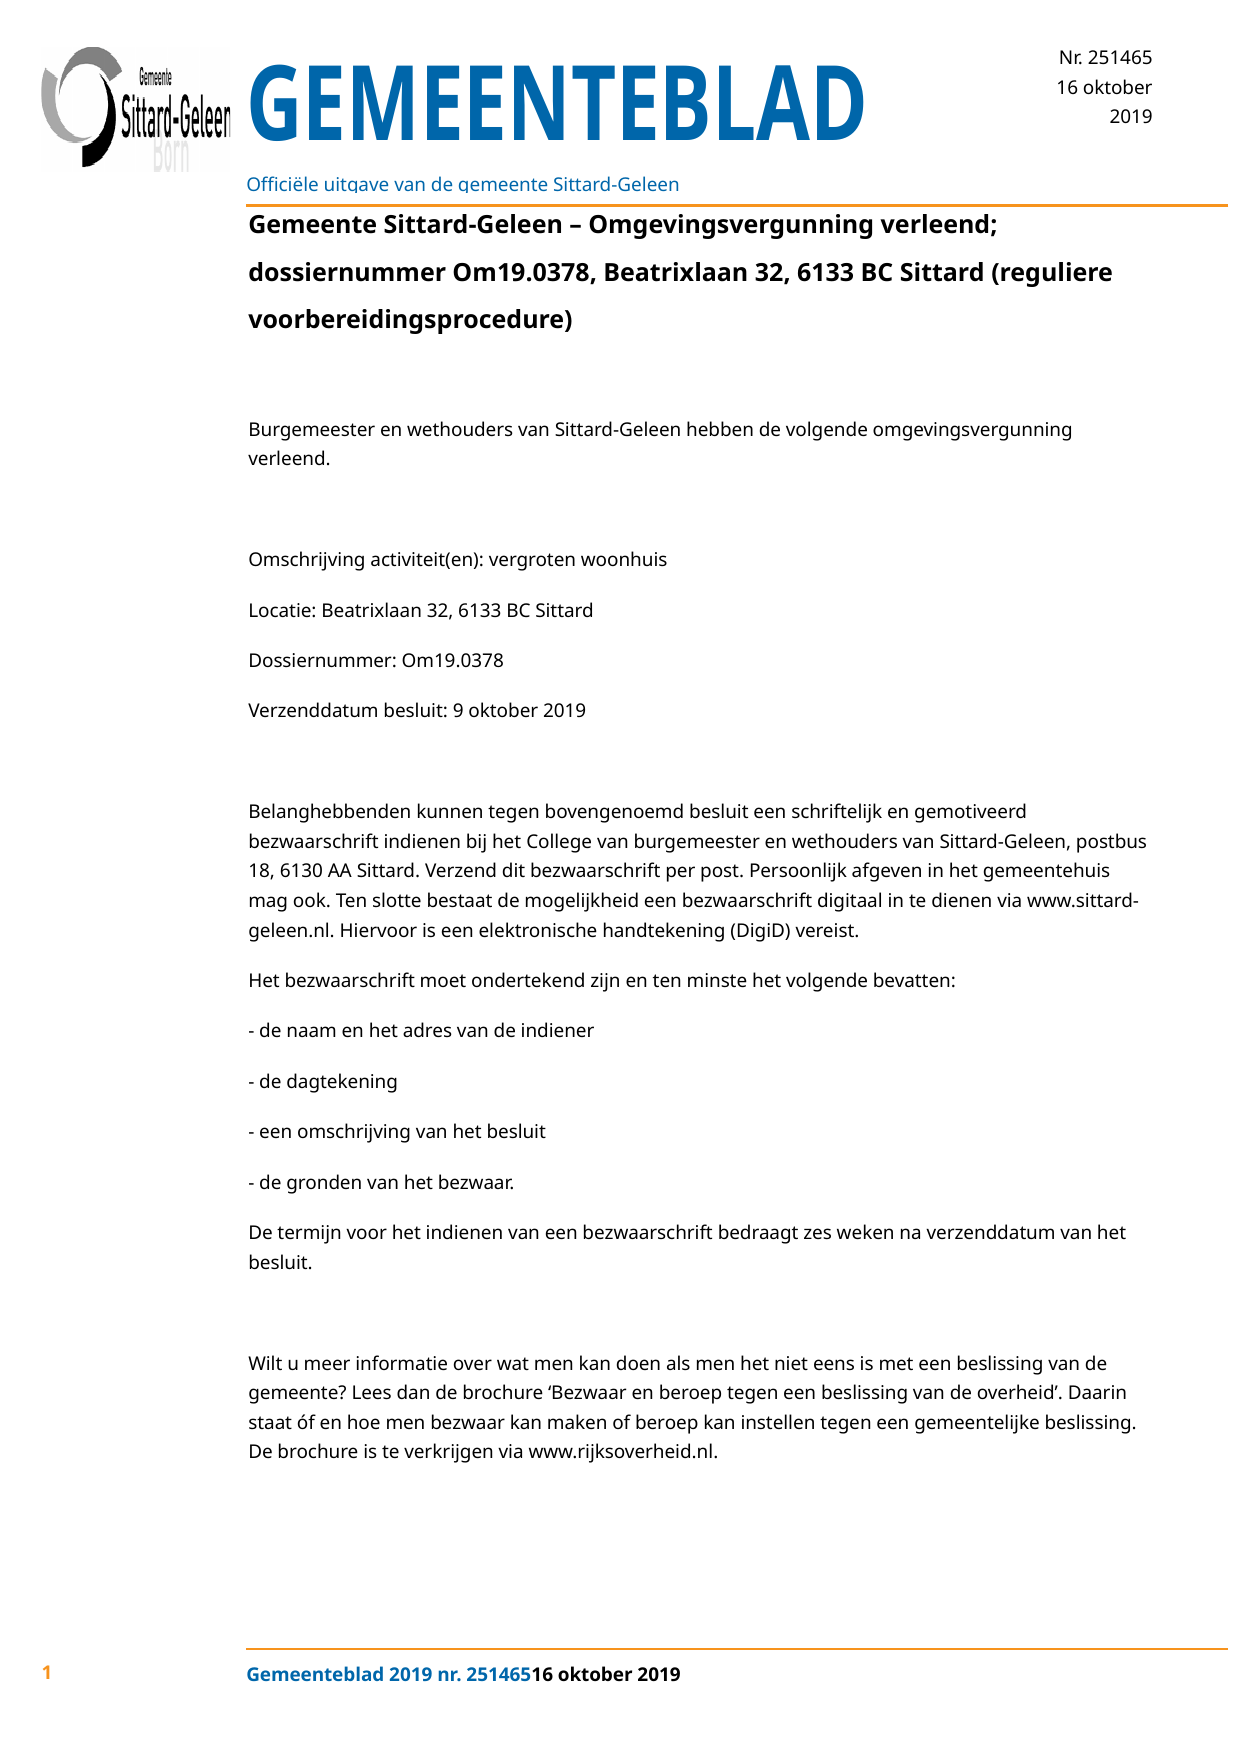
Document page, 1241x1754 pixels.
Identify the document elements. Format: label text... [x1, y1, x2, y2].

text Burgemeester en wethouders van Sittard-Geleen hebben de volgende omgevingsvergunning verleend. [248, 416, 1152, 471]
text Belanghebbenden kunnen tegen bovengenoemd besluit een schriftelijk en gemotiveerd bezwaarschrift indienen bij het College van burgemeester en wethouders van Sittard-Geleen, postbus 18, 6130 AA Sittard. Verzend dit bezwaarschrift per post. Persoonlijk afgeven in het gemeentehuis mag ook. Ten slotte bestaat de mogelijkheid een bezwaarschrift digitaal in te dienen via www.sittard-geleen.nl. Hiervoor is een elektronische handtekening (DigiD) vereist. [248, 798, 1152, 942]
picture [41, 47, 231, 172]
text Het bezwaarschrift moet ondertekend zijn en ten minste het volgende bevatten: [248, 967, 1152, 993]
text Verzenddatum besluit: 9 oktober 2019 [248, 698, 1152, 723]
text Dossiernummer: Om19.0378 [248, 647, 1152, 673]
text - de gronden van het bezwaar. [248, 1169, 1152, 1194]
text Wilt u meer informatie over wat men kan doen als men het niet eens is met een beslissing van de gemeente? Lees dan de brochure ‘Bezwaar en beroep tegen een beslissing van de overheid’. Daarin staat óf en hoe men bezwaar kan maken of beroep kan instellen tegen een gemeentelijke beslissing. De brochure is te verkrijgen via www.rijksoverheid.nl. [248, 1350, 1152, 1464]
text Omschrijving activiteit(en): vergroten woonhuis [248, 546, 1152, 572]
text - de dagtekening [248, 1068, 1152, 1094]
text - een omschrijving van het besluit [248, 1118, 1152, 1144]
text - de naam en het adres van de indiener [248, 1018, 1152, 1043]
text Locatie: Beatrixlaan 32, 6133 BC Sittard [248, 597, 1152, 622]
text De termijn voor het indienen van een bezwaarschrift bedraagt zes weken na verzenddatum van het besluit. [248, 1219, 1152, 1274]
text Gemeente Sittard-Geleen – Omgevingsvergunning verleend; dossiernummer Om19.0378, Beatrixlaan 32, 6133 BC Sittard (reguliere voorbereidingsprocedure) [248, 207, 1152, 336]
